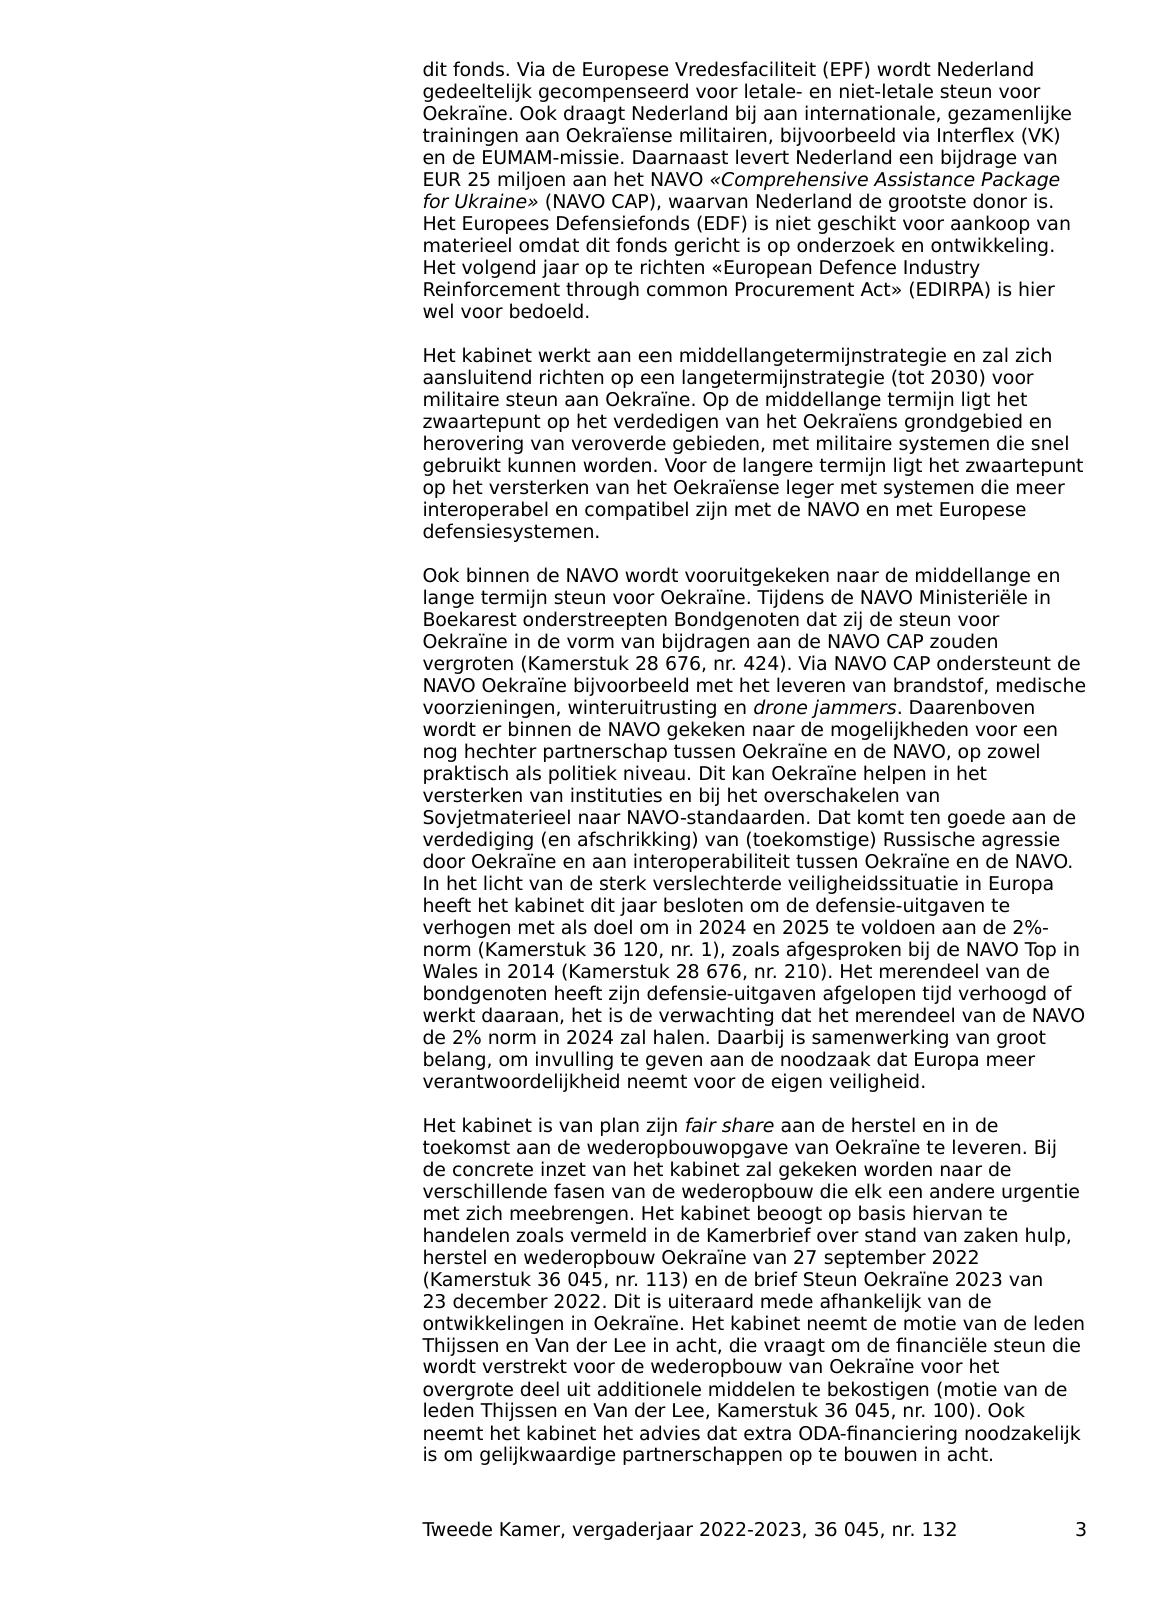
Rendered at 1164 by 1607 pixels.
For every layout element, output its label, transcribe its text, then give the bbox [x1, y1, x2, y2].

text Ook binnen de NAVO wordt vooruitgekeken naar de middellange en lange termijn steun voor Oekraïne. Tijdens de NAVO Ministeriële in Boekarest onderstreepten Bondgenoten dat zij de steun voor Oekraïne in de vorm van bijdragen aan de NAVO CAP zouden vergroten (Kamerstuk 28 676, nr. 424). Via NAVO CAP ondersteunt de NAVO Oekraïne bijvoorbeeld met het leveren van brandstof, medische voorzieningen, winteruitrusting en drone jammers. Daarenboven wordt er binnen de NAVO gekeken naar de mogelijkheden voor een nog hechter partnerschap tussen Oekraïne en de NAVO, op zowel praktisch als politiek niveau. Dit kan Oekraïne helpen in het versterken van instituties en bij het overschakelen van Sovjetmaterieel naar NAVO-standaarden. Dat komt ten goede aan de verdediging (en afschrikking) van (toekomstige) Russische agressie door Oekraïne en aan interoperabiliteit tussen Oekraïne en de NAVO. In het licht van de sterk verslechterde veiligheidssituatie in Europa heeft het kabinet dit jaar besloten om de defensie-uitgaven te verhogen met als doel om in 2024 en 2025 te voldoen aan de 2%-norm (Kamerstuk 36 120, nr. 1), zoals afgesproken bij de NAVO Top in Wales in 2014 (Kamerstuk 28 676, nr. 210). Het merendeel van de bondgenoten heeft zijn defensie-uitgaven afgelopen tijd verhoogd of werkt daaraan, het is de verwachting dat het merendeel van de NAVO de 2% norm in 2024 zal halen. Daarbij is samenwerking van groot belang, om invulling te geven aan de noodzaak dat Europa meer verantwoordelijkheid neemt voor de eigen veiligheid. [422, 565, 1087, 1092]
text dit fonds. Via de Europese Vredesfaciliteit (EPF) wordt Nederland gedeeltelijk gecompenseerd voor letale- en niet-letale steun voor Oekraïne. Ook draagt Nederland bij aan internationale, gezamenlijke trainingen aan Oekraïense militairen, bijvoorbeeld via Interflex (VK) en de EUMAM-missie. Daarnaast levert Nederland een bijdrage van EUR 25 miljoen aan het NAVO «Comprehensive Assistance Package for Ukraine» (NAVO CAP), waarvan Nederland de grootste donor is. Het Europees Defensiefonds (EDF) is niet geschikt voor aankoop van materieel omdat dit fonds gericht is op onderzoek en ontwikkeling. Het volgend jaar op te richten «European Defence Industry Reinforcement through common Procurement Act» (EDIRPA) is hier wel voor bedoeld. [422, 59, 1087, 323]
text Het kabinet is van plan zijn fair share aan de herstel en in de toekomst aan de wederopbouwopgave van Oekraïne te leveren. Bij de concrete inzet van het kabinet zal gekeken worden naar de verschillende fasen van de wederopbouw die elk een andere urgentie met zich meebrengen. Het kabinet beoogt op basis hiervan te handelen zoals vermeld in de Kamerbrief over stand van zaken hulp, herstel en wederopbouw Oekraïne van 27 september 2022 (Kamerstuk 36 045, nr. 113) en de brief Steun Oekraïne 2023 van 23 december 2022. Dit is uiteraard mede afhankelijk van de ontwikkelingen in Oekraïne. Het kabinet neemt de motie van de leden Thijssen en Van der Lee in acht, die vraagt om de financiële steun die wordt verstrekt voor de wederopbouw van Oekraïne voor het overgrote deel uit additionele middelen te bekostigen (motie van de leden Thijssen en Van der Lee, Kamerstuk 36 045, nr. 100). Ook neemt het kabinet het advies dat extra ODA-financiering noodzakelijk is om gelijkwaardige partnerschappen op te bouwen in acht. [422, 1115, 1087, 1466]
text Het kabinet werkt aan een middellangetermijnstrategie en zal zich aansluitend richten op een langetermijnstrategie (tot 2030) voor militaire steun aan Oekraïne. Op de middellange termijn ligt het zwaartepunt op het verdedigen van het Oekraïens grondgebied en herovering van veroverde gebieden, met militaire systemen die snel gebruikt kunnen worden. Voor de langere termijn ligt het zwaartepunt op het versterken van het Oekraïense leger met systemen die meer interoperabel en compatibel zijn met de NAVO en met Europese defensiesystemen. [422, 345, 1087, 543]
